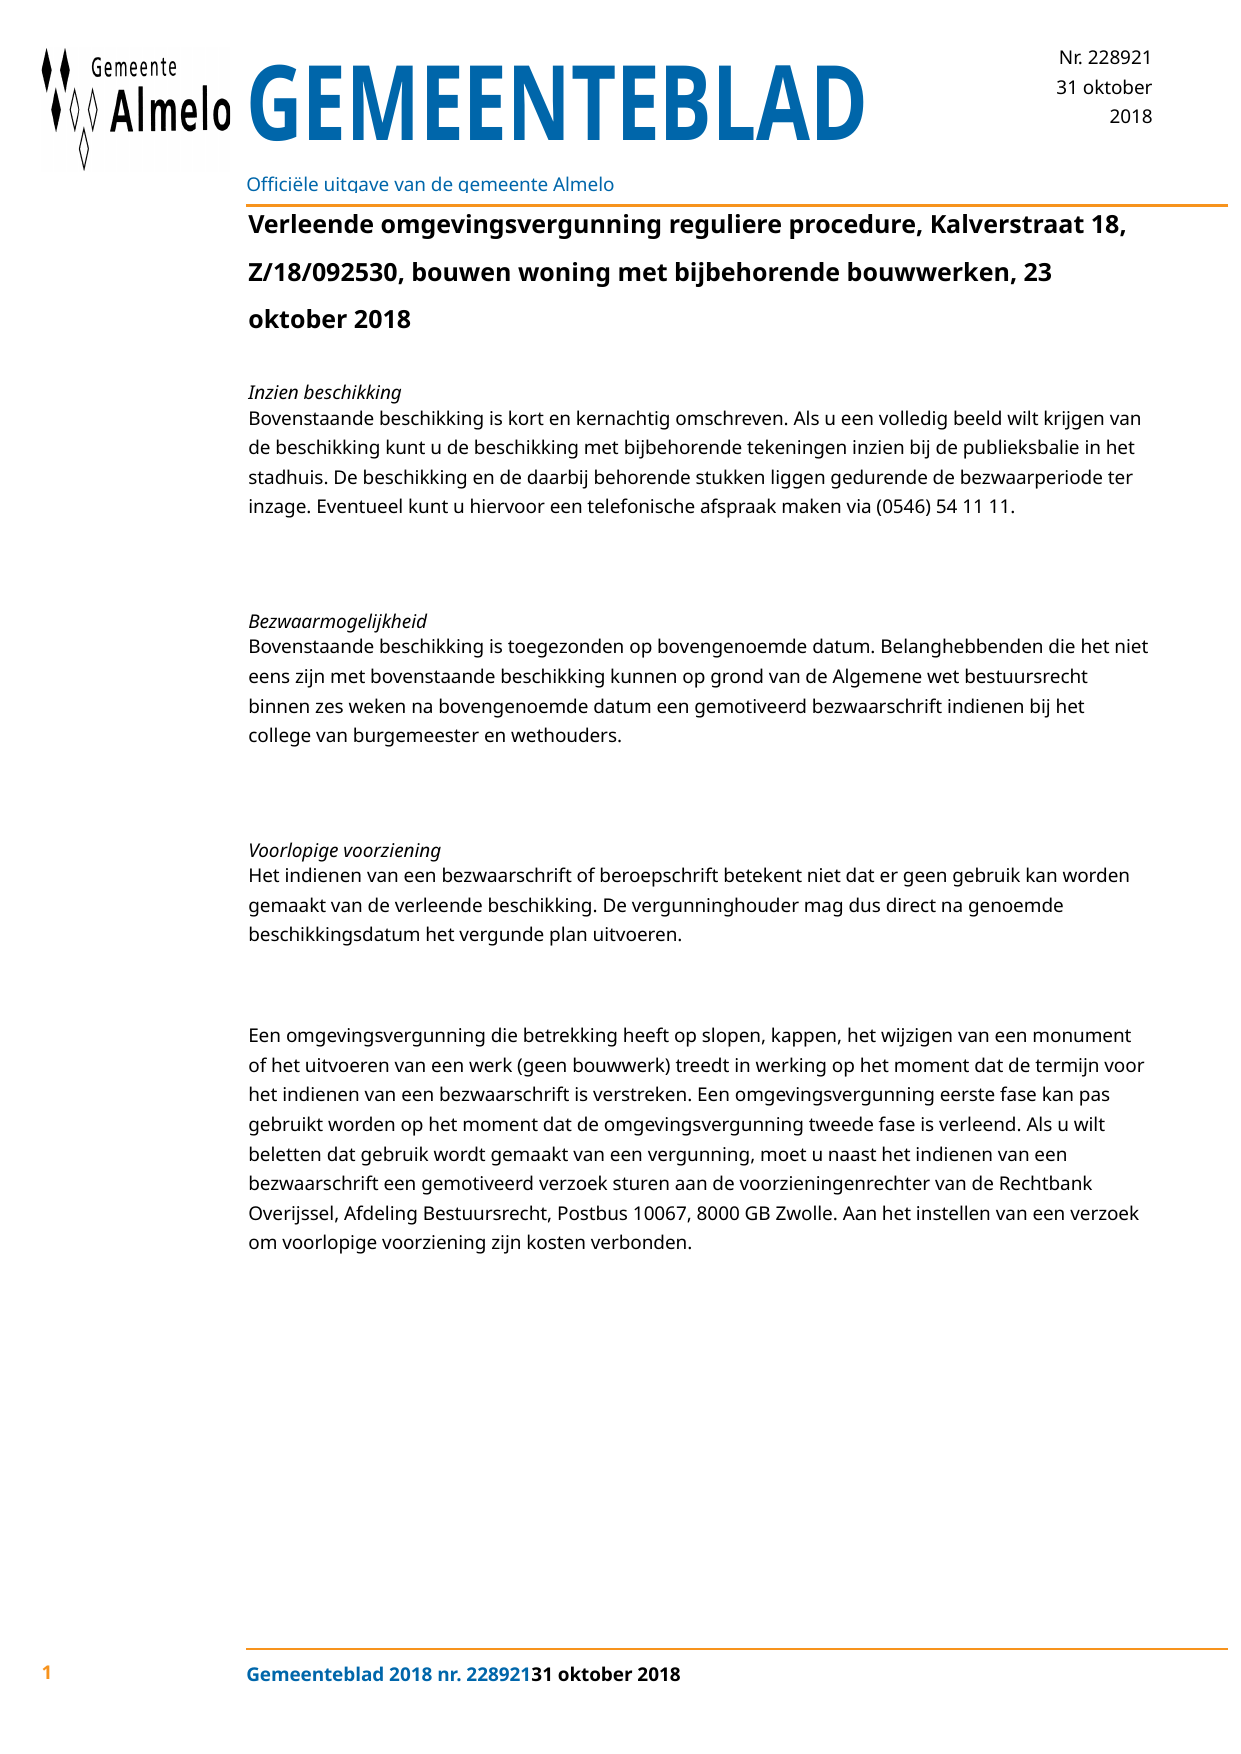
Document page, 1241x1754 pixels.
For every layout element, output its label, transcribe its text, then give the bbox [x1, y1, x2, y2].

text Verleende omgevingsvergunning reguliere procedure, Kalverstraat 18, Z/18/092530, bouwen woning met bijbehorende bouwwerken, 23 oktober 2018 [248, 207, 1152, 336]
text Bovenstaande beschikking is toegezonden op bovengenoemde datum. Belanghebbenden die het niet eens zijn met bovenstaande beschikking kunnen op grond van de Algemene wet bestuursrecht binnen zes weken na bovengenoemde datum een gemotiveerd bezwaarschrift indienen bij het college van burgemeester en wethouders. [248, 634, 1152, 748]
picture [41, 47, 231, 172]
text Voorlopige voorziening [248, 837, 1152, 862]
text Inzien beschikking [248, 379, 1152, 405]
text Een omgevingsvergunning die betrekking heeft op slopen, kappen, het wijzigen van een monument of het uitvoeren van een werk (geen bouwwerk) treedt in werking op het moment dat de termijn voor het indienen van een bezwaarschrift is verstreken. Een omgevingsvergunning eerste fase kan pas gebruikt worden op het moment dat de omgevingsvergunning tweede fase is verleend. Als u wilt beletten dat gebruik wordt gemaakt van een vergunning, moet u naast het indienen van een bezwaarschrift een gemotiveerd verzoek sturen aan de voorzieningenrechter van de Rechtbank Overijssel, Afdeling Bestuursrecht, Postbus 10067, 8000 GB Zwolle. Aan het instellen van een verzoek om voorlopige voorziening zijn kosten verbonden. [248, 1022, 1152, 1255]
text Bezwaarmogelijkheid [248, 608, 1152, 634]
text Het indienen van een bezwaarschrift of beroepschrift betekent niet dat er geen gebruik kan worden gemaakt van de verleende beschikking. De vergunninghouder mag dus direct na genoemde beschikkingsdatum het vergunde plan uitvoeren. [248, 862, 1152, 947]
text Bovenstaande beschikking is kort en kernachtig omschreven. Als u een volledig beeld wilt krijgen van de beschikking kunt u de beschikking met bijbehorende tekeningen inzien bij de publieksbalie in het stadhuis. De beschikking en de daarbij behorende stukken liggen gedurende de bezwaarperiode ter inzage. Eventueel kunt u hiervoor een telefonische afspraak maken via (0546) 54 11 11. [248, 405, 1152, 519]
